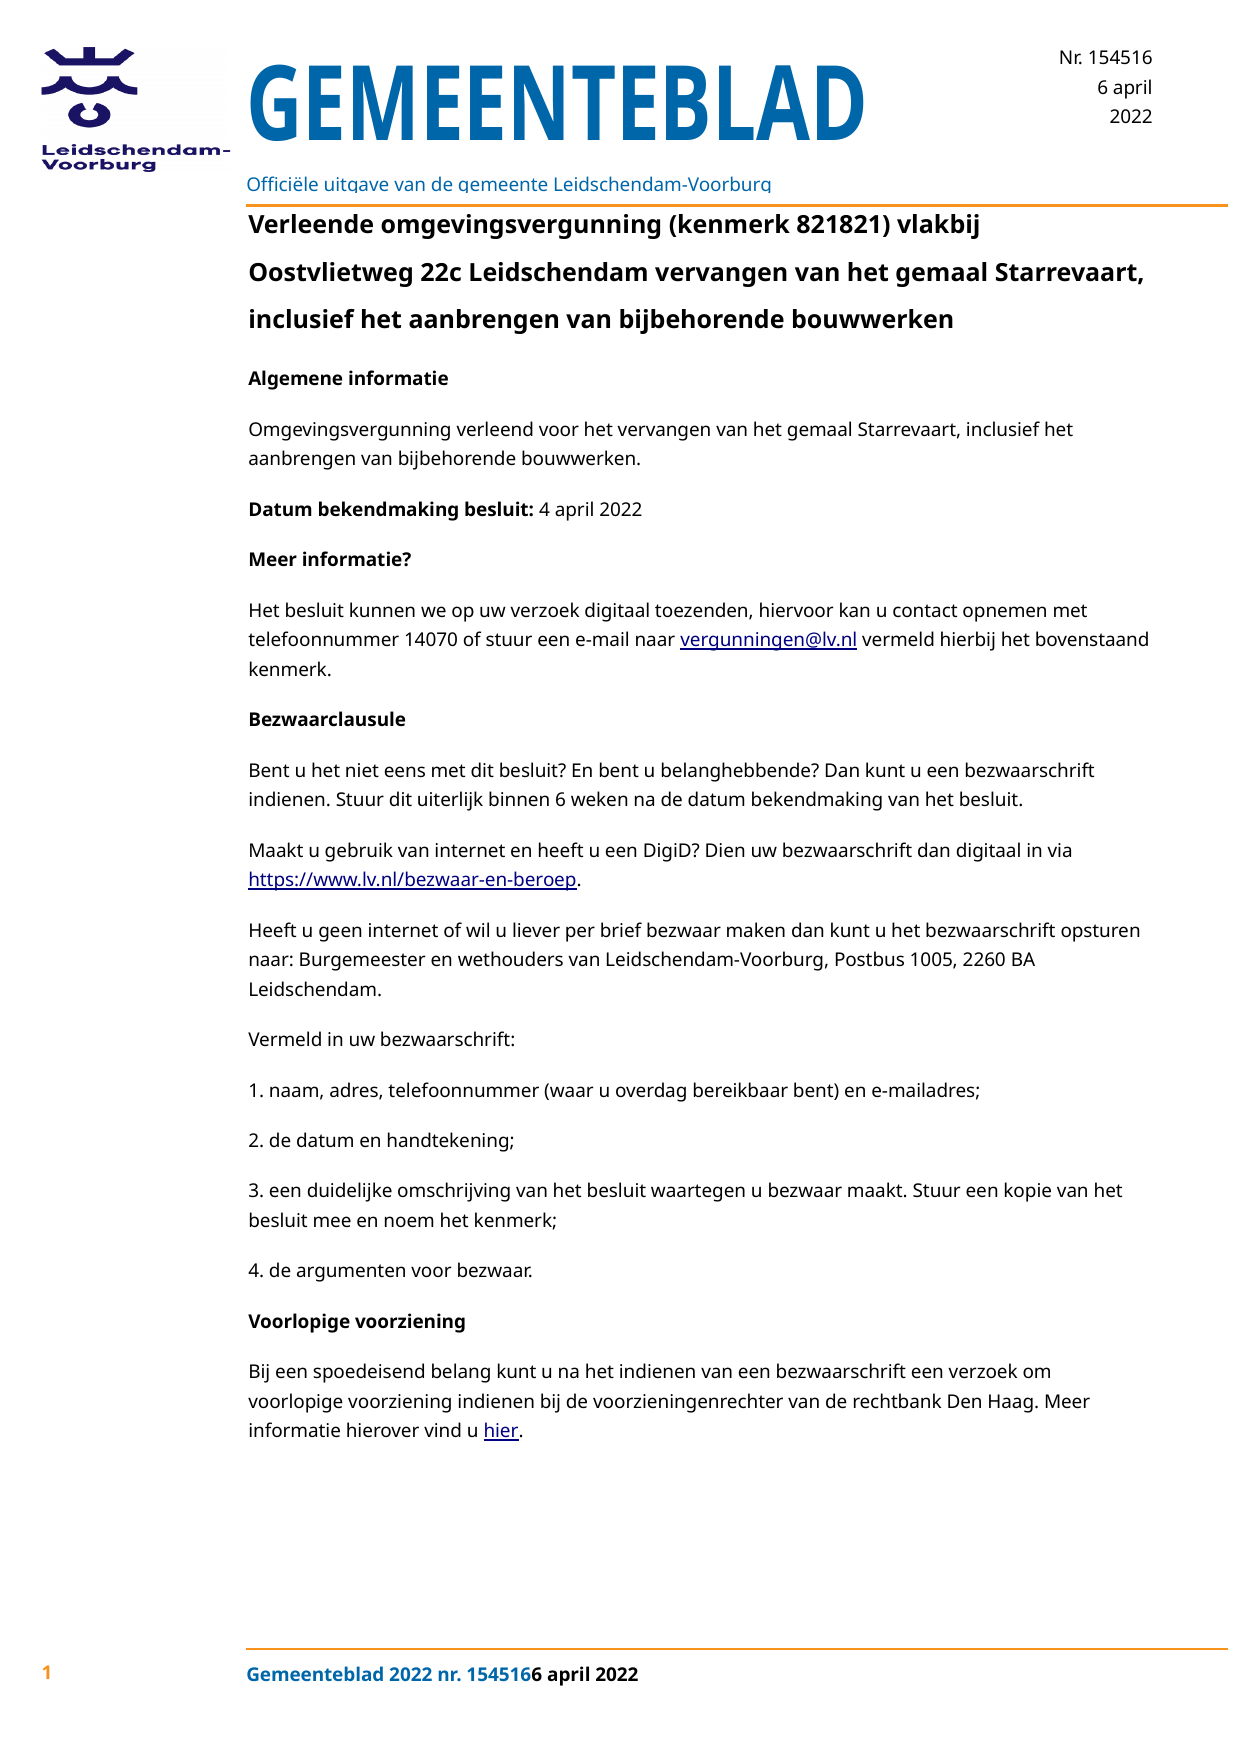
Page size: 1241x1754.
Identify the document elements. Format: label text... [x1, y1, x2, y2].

text Vermeld in uw bezwaarschrift: [248, 1026, 1152, 1052]
picture [41, 47, 231, 172]
text 1. naam, adres, telefoonnummer (waar u overdag bereikbaar bent) en e-mailadres; [248, 1077, 1152, 1102]
text Heeft u geen internet of wil u liever per brief bezwaar maken dan kunt u het bezwaarschrift opsturen naar: Burgemeester en wethouders van Leidschendam-Voorburg, Postbus 1005, 2260 BA Leidschendam. [248, 917, 1152, 1002]
text Maakt u gebruik van internet en heeft u een DigiD? Dien uw bezwaarschrift dan digitaal in via https://www.lv.nl/bezwaar-en-beroep. [248, 837, 1152, 892]
text Voorlopige voorziening [248, 1308, 1152, 1334]
text 4. de argumenten voor bezwaar. [248, 1258, 1152, 1283]
text Verleende omgevingsvergunning (kenmerk 821821) vlakbij Oostvlietweg 22c Leidschendam vervangen van het gemaal Starrevaart, inclusief het aanbrengen van bijbehorende bouwwerken [248, 207, 1152, 336]
text 3. een duidelijke omschrijving van het besluit waartegen u bezwaar maakt. Stuur een kopie van het besluit mee en noem het kenmerk; [248, 1178, 1152, 1233]
text Bij een spoedeisend belang kunt u na het indienen van een bezwaarschrift een verzoek om voorlopige voorziening indienen bij de voorzieningenrechter van de rechtbank Den Haag. Meer informatie hierover vind u hier. [248, 1358, 1152, 1443]
text Het besluit kunnen we op uw verzoek digitaal toezenden, hiervoor kan u contact opnemen met telefoonnummer 14070 of stuur een e-mail naar vergunningen@lv.nl vermeld hierbij het bovenstaand kenmerk. [248, 597, 1152, 682]
text Bent u het niet eens met dit besluit? En bent u belanghebbende? Dan kunt u een bezwaarschrift indienen. Stuur dit uiterlijk binnen 6 weken na de datum bekendmaking van het besluit. [248, 757, 1152, 812]
text Meer informatie? [248, 546, 1152, 572]
text Bezwaarclausule [248, 706, 1152, 732]
text 2. de datum en handtekening; [248, 1127, 1152, 1153]
text Algemene informatie [248, 366, 1152, 391]
text Omgevingsvergunning verleend voor het vervangen van het gemaal Starrevaart, inclusief het aanbrengen van bijbehorende bouwwerken. [248, 416, 1152, 471]
text Datum bekendmaking besluit: 4 april 2022 [248, 496, 1152, 522]
